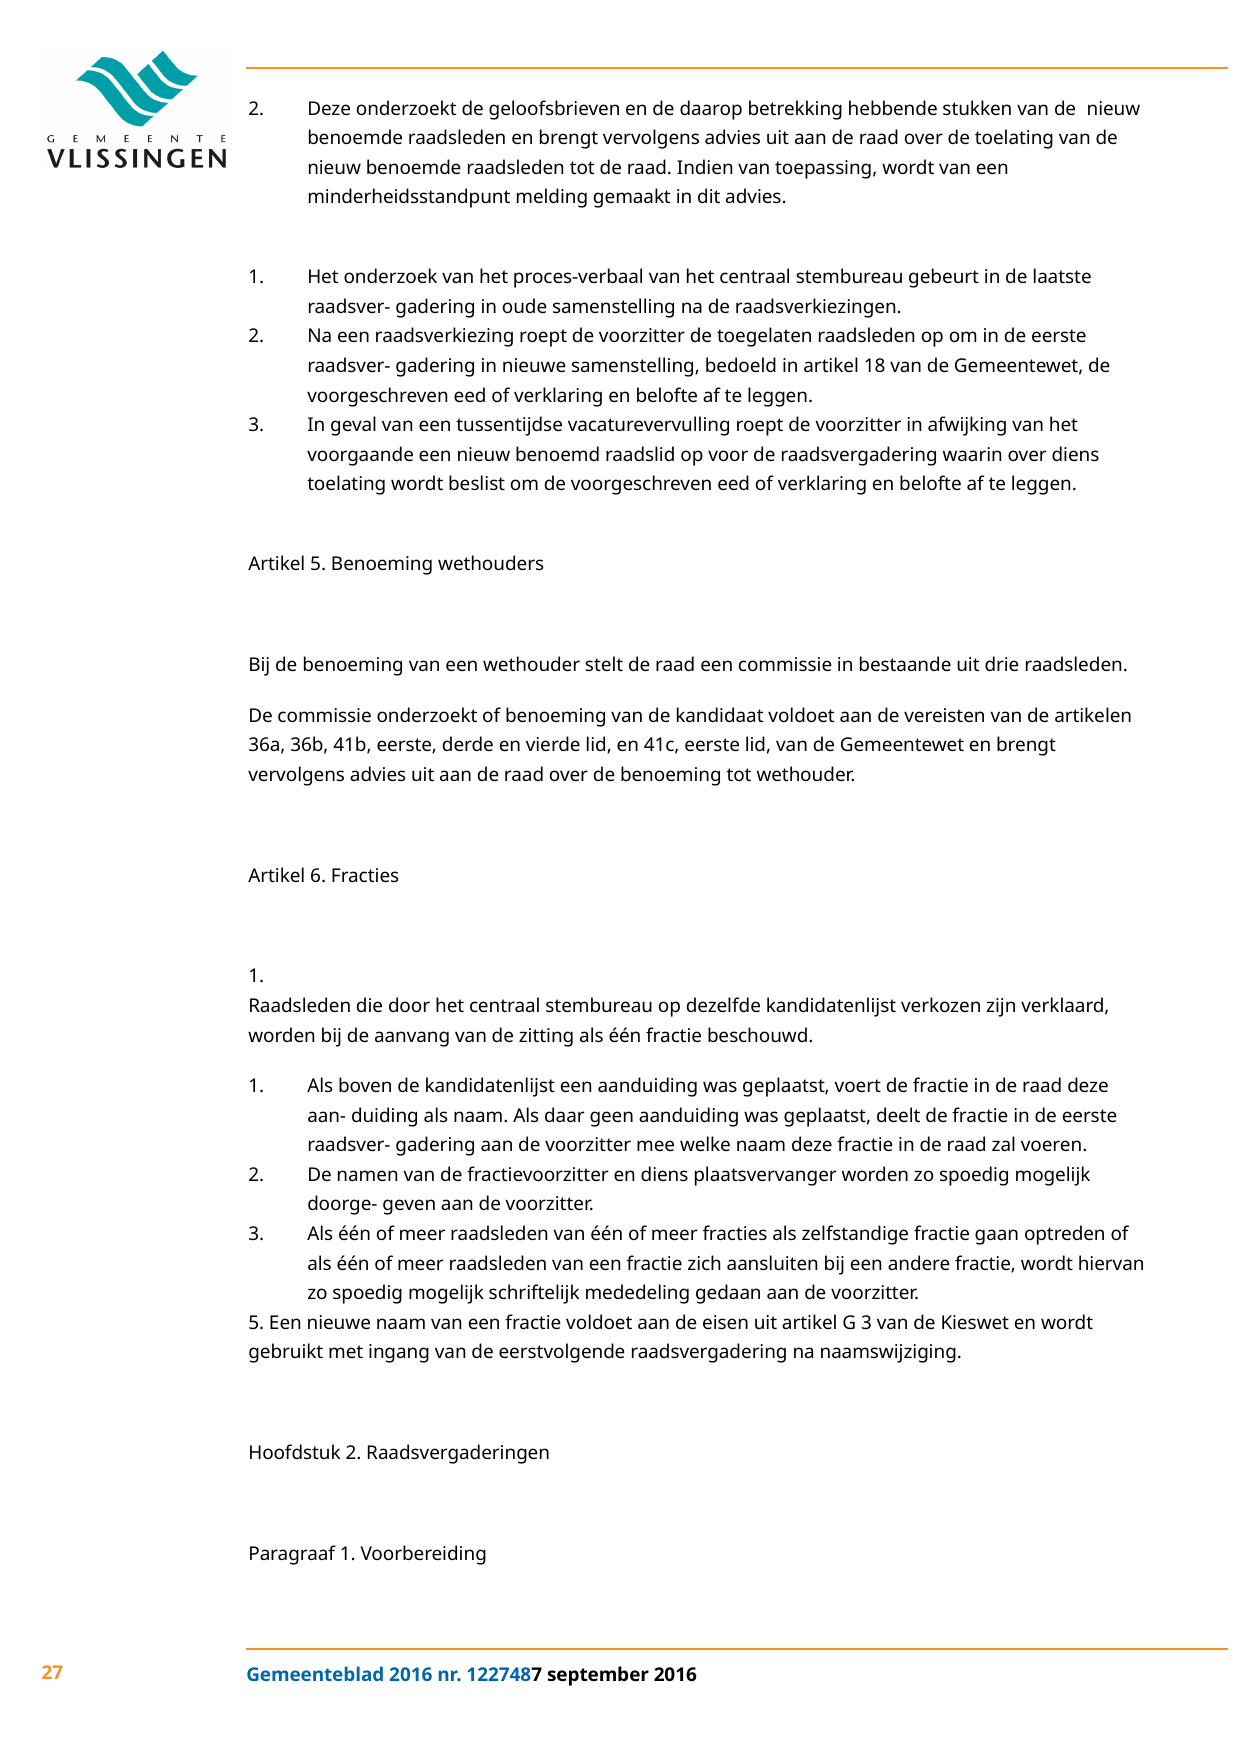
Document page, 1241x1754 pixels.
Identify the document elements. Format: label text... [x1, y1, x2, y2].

text Raadsleden die door het centraal stembureau op dezelfde kandidatenlijst verkozen zijn verklaard, worden bij de aanvang van de zitting als één fractie beschouwd. [248, 992, 1152, 1048]
text Bij de benoeming van een wethouder stelt de raad een commissie in bestaande uit drie raadsleden. [248, 651, 1152, 677]
list Deze onderzoekt de geloofsbrieven en de daarop betrekking hebbende stukken van de nieuw benoemde raadsleden en brengt vervolgens advies uit aan de raad over de toelating van de nieuw benoemde raadsleden tot de raad. Indien van toepassing, wordt van een minderheidsstandpunt melding gemaakt in dit advies. [248, 95, 1152, 209]
text Artikel 6. Fracties [248, 862, 1152, 888]
text Hoofdstuk 2. Raadsvergaderingen [248, 1439, 1152, 1465]
list Het onderzoek van het proces-verbaal van het centraal stembureau gebeurt in de laatste raadsver- gadering in oude samenstelling na de raadsverkiezingen. [248, 263, 1152, 319]
text De commissie onderzoekt of benoeming van de kandidaat voldoet aan de vereisten van de artikelen 36a, 36b, 41b, eerste, derde en vierde lid, en 41c, eerste lid, van de Gemeentewet en brengt vervolgens advies uit aan de raad over de benoeming tot wethouder. [248, 702, 1152, 787]
list Na een raadsverkiezing roept de voorzitter de toegelaten raadsleden op om in de eerste raadsver- gadering in nieuwe samenstelling, bedoeld in artikel 18 van de Gemeentewet, de voorgeschreven eed of verklaring en belofte af te leggen. [248, 323, 1152, 408]
text 5. Een nieuwe naam van een fractie voldoet aan de eisen uit artikel G 3 van de Kieswet en wordt gebruikt met ingang van de eerstvolgende raadsvergadering na naamswijziging. [248, 1309, 1152, 1364]
list In geval van een tussentijdse vacaturevervulling roept de voorzitter in afwijking van het voorgaande een nieuw benoemd raadslid op voor de raadsvergadering waarin over diens toelating wordt beslist om de voorgeschreven eed of verklaring en belofte af te leggen. [248, 411, 1152, 496]
list Als één of meer raadsleden van één of meer fracties als zelfstandige fractie gaan optreden of als één of meer raadsleden van een fractie zich aansluiten bij een andere fractie, wordt hiervan zo spoedig mogelijk schriftelijk mededeling gedaan aan de voorzitter. [248, 1220, 1152, 1305]
text Artikel 5. Benoeming wethouders [248, 551, 1152, 576]
text Paragraaf 1. Voorbereiding [248, 1540, 1152, 1566]
picture [41, 47, 231, 172]
list De namen van de fractievoorzitter en diens plaatsvervanger worden zo spoedig mogelijk doorge- geven aan de voorzitter. [248, 1161, 1152, 1216]
list Als boven de kandidatenlijst een aanduiding was geplaatst, voert de fractie in de raad deze aan- duiding als naam. Als daar geen aanduiding was geplaatst, deelt de fractie in de eerste raadsver- gadering aan de voorzitter mee welke naam deze fractie in de raad zal voeren. [248, 1072, 1152, 1157]
